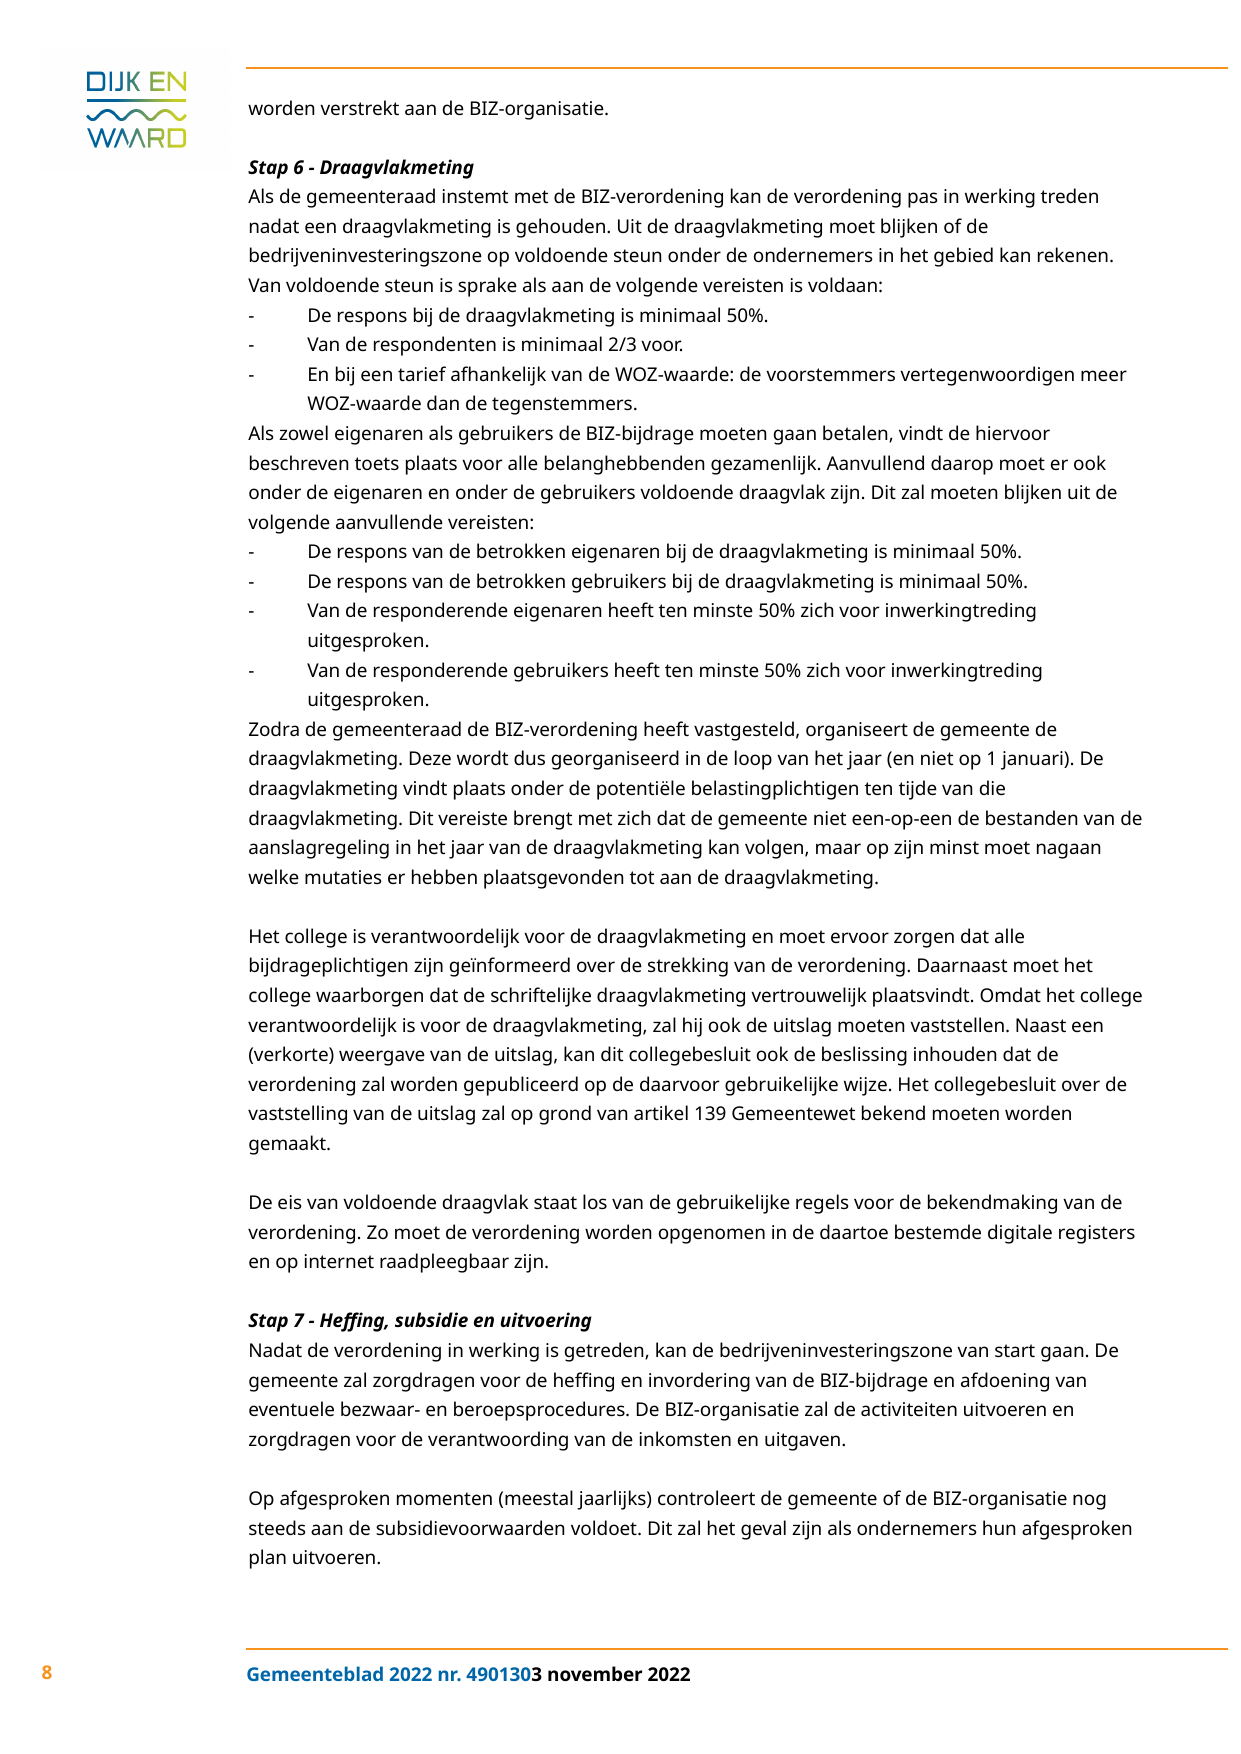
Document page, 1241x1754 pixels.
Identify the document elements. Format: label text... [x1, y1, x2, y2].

text Op afgesproken momenten (meestal jaarlijks) controleert de gemeente of de BIZ-organisatie nog steeds aan de subsidievoorwaarden voldoet. Dit zal het geval zijn als ondernemers hun afgesproken plan uitvoeren. [248, 1485, 1152, 1570]
text Zodra de gemeenteraad de BIZ-verordening heeft vastgesteld, organiseert de gemeente de draagvlakmeting. Deze wordt dus georganiseerd in de loop van het jaar (en niet op 1 januari). De draagvlakmeting vindt plaats onder de potentiële belastingplichtigen ten tijde van die draagvlakmeting. Dit vereiste brengt met zich dat de gemeente niet een-op-een de bestanden van de aanslagregeling in het jaar van de draagvlakmeting kan volgen, maar op zijn minst moet nagaan welke mutaties er hebben plaatsgevonden tot aan de draagvlakmeting. [248, 716, 1152, 890]
text Als de gemeenteraad instemt met de BIZ-verordening kan de verordening pas in werking treden nadat een draagvlakmeting is gehouden. Uit de draagvlakmeting moet blijken of de bedrijveninvesteringszone op voldoende steun onder de ondernemers in het gebied kan rekenen. Van voldoende steun is sprake als aan de volgende vereisten is voldaan: [248, 183, 1152, 298]
list Van de responderende eigenaren heeft ten minste 50% zich voor inwerkingtreding uitgesproken. [248, 598, 1152, 653]
list Van de responderende gebruikers heeft ten minste 50% zich voor inwerkingtreding uitgesproken. [248, 657, 1152, 712]
list En bij een tarief afhankelijk van de WOZ-waarde: de voorstemmers vertegenwoordigen meer WOZ-waarde dan de tegenstemmers. [248, 361, 1152, 416]
text Stap 6 - Draagvlakmeting [248, 154, 1152, 180]
list Van de respondenten is minimaal 2/3 voor. [248, 331, 1152, 357]
text Het college is verantwoordelijk voor de draagvlakmeting en moet ervoor zorgen dat alle bijdrageplichtigen zijn geïnformeerd over de strekking van de verordening. Daarnaast moet het college waarborgen dat de schriftelijke draagvlakmeting vertrouwelijk plaatsvindt. Omdat het college verantwoordelijk is voor de draagvlakmeting, zal hij ook de uitslag moeten vaststellen. Naast een (verkorte) weergave van de uitslag, kan dit collegebesluit ook de beslissing inhouden dat de verordening zal worden gepubliceerd op de daarvoor gebruikelijke wijze. Het collegebesluit over de vaststelling van de uitslag zal op grond van artikel 139 Gemeentewet bekend moeten worden gemaakt. [248, 923, 1152, 1156]
text worden verstrekt aan de BIZ-organisatie. [248, 95, 1152, 121]
picture [41, 47, 231, 172]
list De respons bij de draagvlakmeting is minimaal 50%. [248, 302, 1152, 328]
text Stap 7 - Heffing, subsidie en uitvoering [248, 1308, 1152, 1333]
list De respons van de betrokken gebruikers bij de draagvlakmeting is minimaal 50%. [248, 568, 1152, 594]
text Als zowel eigenaren als gebruikers de BIZ-bijdrage moeten gaan betalen, vindt de hiervoor beschreven toets plaats voor alle belanghebbenden gezamenlijk. Aanvullend daarop moet er ook onder de eigenaren en onder de gebruikers voldoende draagvlak zijn. Dit zal moeten blijken uit de volgende aanvullende vereisten: [248, 420, 1152, 535]
text Nadat de verordening in werking is getreden, kan de bedrijveninvesteringszone van start gaan. De gemeente zal zorgdragen voor de heffing en invordering van de BIZ-bijdrage en afdoening van eventuele bezwaar- en beroepsprocedures. De BIZ-organisatie zal de activiteiten uitvoeren en zorgdragen voor de verantwoording van de inkomsten en uitgaven. [248, 1337, 1152, 1452]
list De respons van de betrokken eigenaren bij de draagvlakmeting is minimaal 50%. [248, 538, 1152, 564]
text De eis van voldoende draagvlak staat los van de gebruikelijke regels voor de bekendmaking van de verordening. Zo moet de verordening worden opgenomen in de daartoe bestemde digitale registers en op internet raadpleegbaar zijn. [248, 1189, 1152, 1274]
